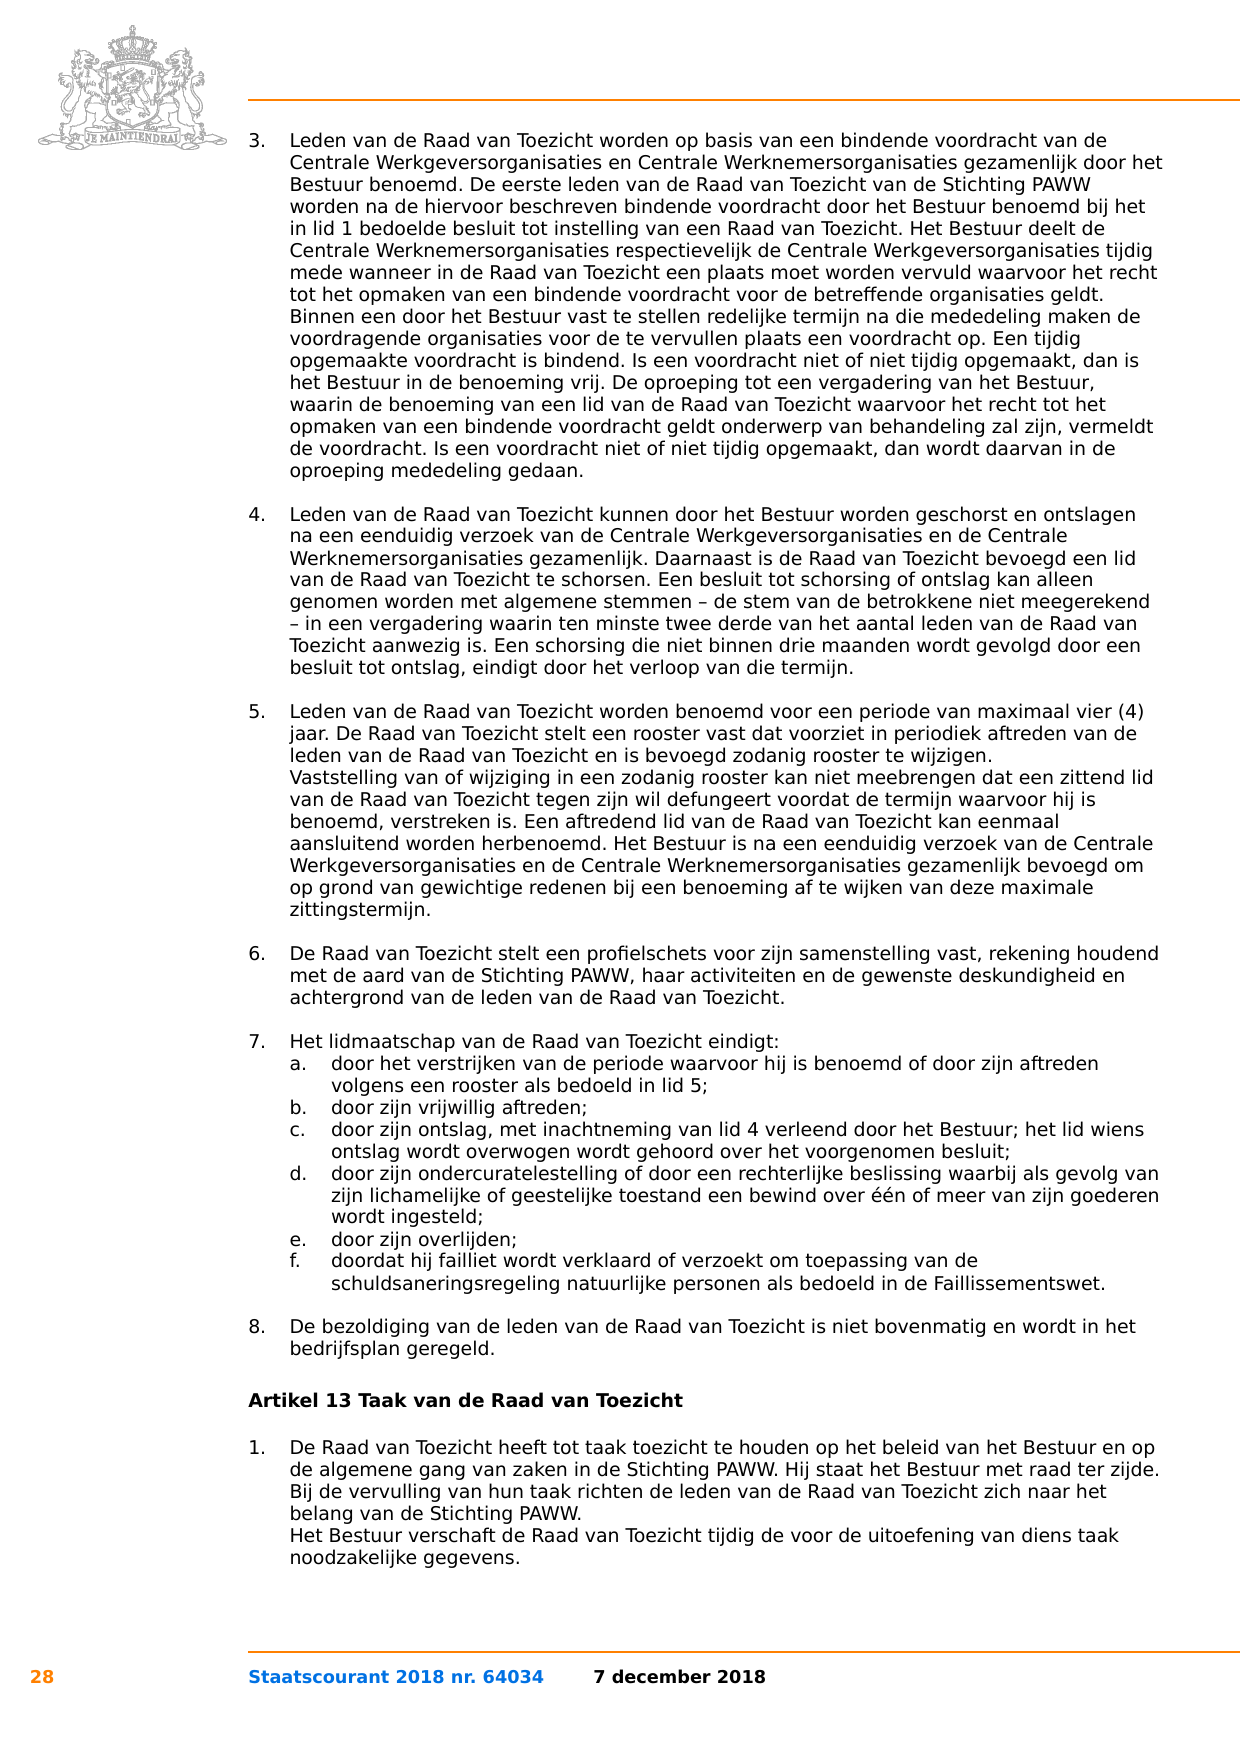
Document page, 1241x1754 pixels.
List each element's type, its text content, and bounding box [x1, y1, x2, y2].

text 3. Leden van de Raad van Toezicht worden op basis van een bindende voordracht van de Centrale Werkgeversorganisaties en Centrale Werknemersorganisaties gezamenlijk door het Bestuur benoemd. De eerste leden van de Raad van Toezicht van de Stichting PAWW worden na de hiervoor beschreven bindende voordracht door het Bestuur benoemd bij het in lid 1 bedoelde besluit tot instelling van een Raad van Toezicht. Het Bestuur deelt de Centrale Werknemersorganisaties respectievelijk de Centrale Werkgeversorganisaties tijdig mede wanneer in de Raad van Toezicht een plaats moet worden vervuld waarvoor het recht tot het opmaken van een bindende voordracht voor de betreffende organisaties geldt. Binnen een door het Bestuur vast te stellen redelijke termijn na die mededeling maken de voordragende organisaties voor de te vervullen plaats een voordracht op. Een tijdig opgemaakte voordracht is bindend. Is een voordracht niet of niet tijdig opgemaakt, dan is het Bestuur in de benoeming vrij. De oproeping tot een vergadering van het Bestuur, waarin de benoeming van een lid van de Raad van Toezicht waarvoor het recht tot het opmaken van een bindende voordracht geldt onderwerp van behandeling zal zijn, vermeldt de voordracht. Is een voordracht niet of niet tijdig opgemaakt, dan wordt daarvan in de oproeping mededeling gedaan. [248, 130, 1163, 482]
text 6. De Raad van Toezicht stelt een profielschets voor zijn samenstelling vast, rekening houdend met de aard van de Stichting PAWW, haar activiteiten en de gewenste deskundigheid en achtergrond van de leden van de Raad van Toezicht. [248, 943, 1163, 1009]
text 8. De bezoldiging van de leden van de Raad van Toezicht is niet bovenmatig en wordt in het bedrijfsplan geregeld. [248, 1316, 1163, 1360]
text 7. Het lidmaatschap van de Raad van Toezicht eindigt: [248, 1031, 1163, 1053]
text 5. Leden van de Raad van Toezicht worden benoemd voor een periode van maximaal vier (4) jaar. De Raad van Toezicht stelt een rooster vast dat voorziet in periodiek aftreden van de leden van de Raad van Toezicht en is bevoegd zodanig rooster te wijzigen. [248, 701, 1163, 767]
text a. door het verstrijken van de periode waarvoor hij is benoemd of door zijn aftreden volgens een rooster als bedoeld in lid 5; [289, 1053, 1163, 1097]
text 1. De Raad van Toezicht heeft tot taak toezicht te houden op het beleid van het Bestuur en op de algemene gang van zaken in de Stichting PAWW. Hij staat het Bestuur met raad ter zijde. Bij de vervulling van hun taak richten de leden van de Raad van Toezicht zich naar het belang van de Stichting PAWW. [248, 1437, 1163, 1525]
text 4. Leden van de Raad van Toezicht kunnen door het Bestuur worden geschorst en ontslagen na een eenduidig verzoek van de Centrale Werkgeversorganisaties en de Centrale Werknemersorganisaties gezamenlijk. Daarnaast is de Raad van Toezicht bevoegd een lid van de Raad van Toezicht te schorsen. Een besluit tot schorsing of ontslag kan alleen genomen worden met algemene stemmen – de stem van de betrokkene niet meegerekend – in een vergadering waarin ten minste twee derde van het aantal leden van de Raad van Toezicht aanwezig is. Een schorsing die niet binnen drie maanden wordt gevolgd door een besluit tot ontslag, eindigt door het verloop van die termijn. [248, 503, 1163, 679]
text d. door zijn ondercuratelestelling of door een rechterlijke beslissing waarbij als gevolg van zijn lichamelijke of geestelijke toestand een bewind over één of meer van zijn goederen wordt ingesteld; [289, 1162, 1163, 1228]
text e. door zijn overlijden; [289, 1228, 1163, 1250]
text c. door zijn ontslag, met inachtneming van lid 4 verleend door het Bestuur; het lid wiens ontslag wordt overwogen wordt gehoord over het voorgenomen besluit; [289, 1118, 1163, 1162]
picture [38, 25, 227, 150]
text Het Bestuur verschaft de Raad van Toezicht tijdig de voor de uitoefening van diens taak noodzakelijke gegevens. [289, 1525, 1163, 1569]
text b. door zijn vrijwillig aftreden; [289, 1097, 1163, 1118]
text f. doordat hij failliet wordt verklaard of verzoekt om toepassing van de schuldsaneringsregeling natuurlijke personen als bedoeld in de Faillissementswet. [289, 1250, 1163, 1294]
subtitle Artikel 13 Taak van de Raad van Toezicht [248, 1390, 1163, 1412]
text Vaststelling van of wijziging in een zodanig rooster kan niet meebrengen dat een zittend lid van de Raad van Toezicht tegen zijn wil defungeert voordat de termijn waarvoor hij is benoemd, verstreken is. Een aftredend lid van de Raad van Toezicht kan eenmaal aansluitend worden herbenoemd. Het Bestuur is na een eenduidig verzoek van de Centrale Werkgeversorganisaties en de Centrale Werknemersorganisaties gezamenlijk bevoegd om op grond van gewichtige redenen bij een benoeming af te wijken van deze maximale zittingstermijn. [289, 767, 1163, 921]
